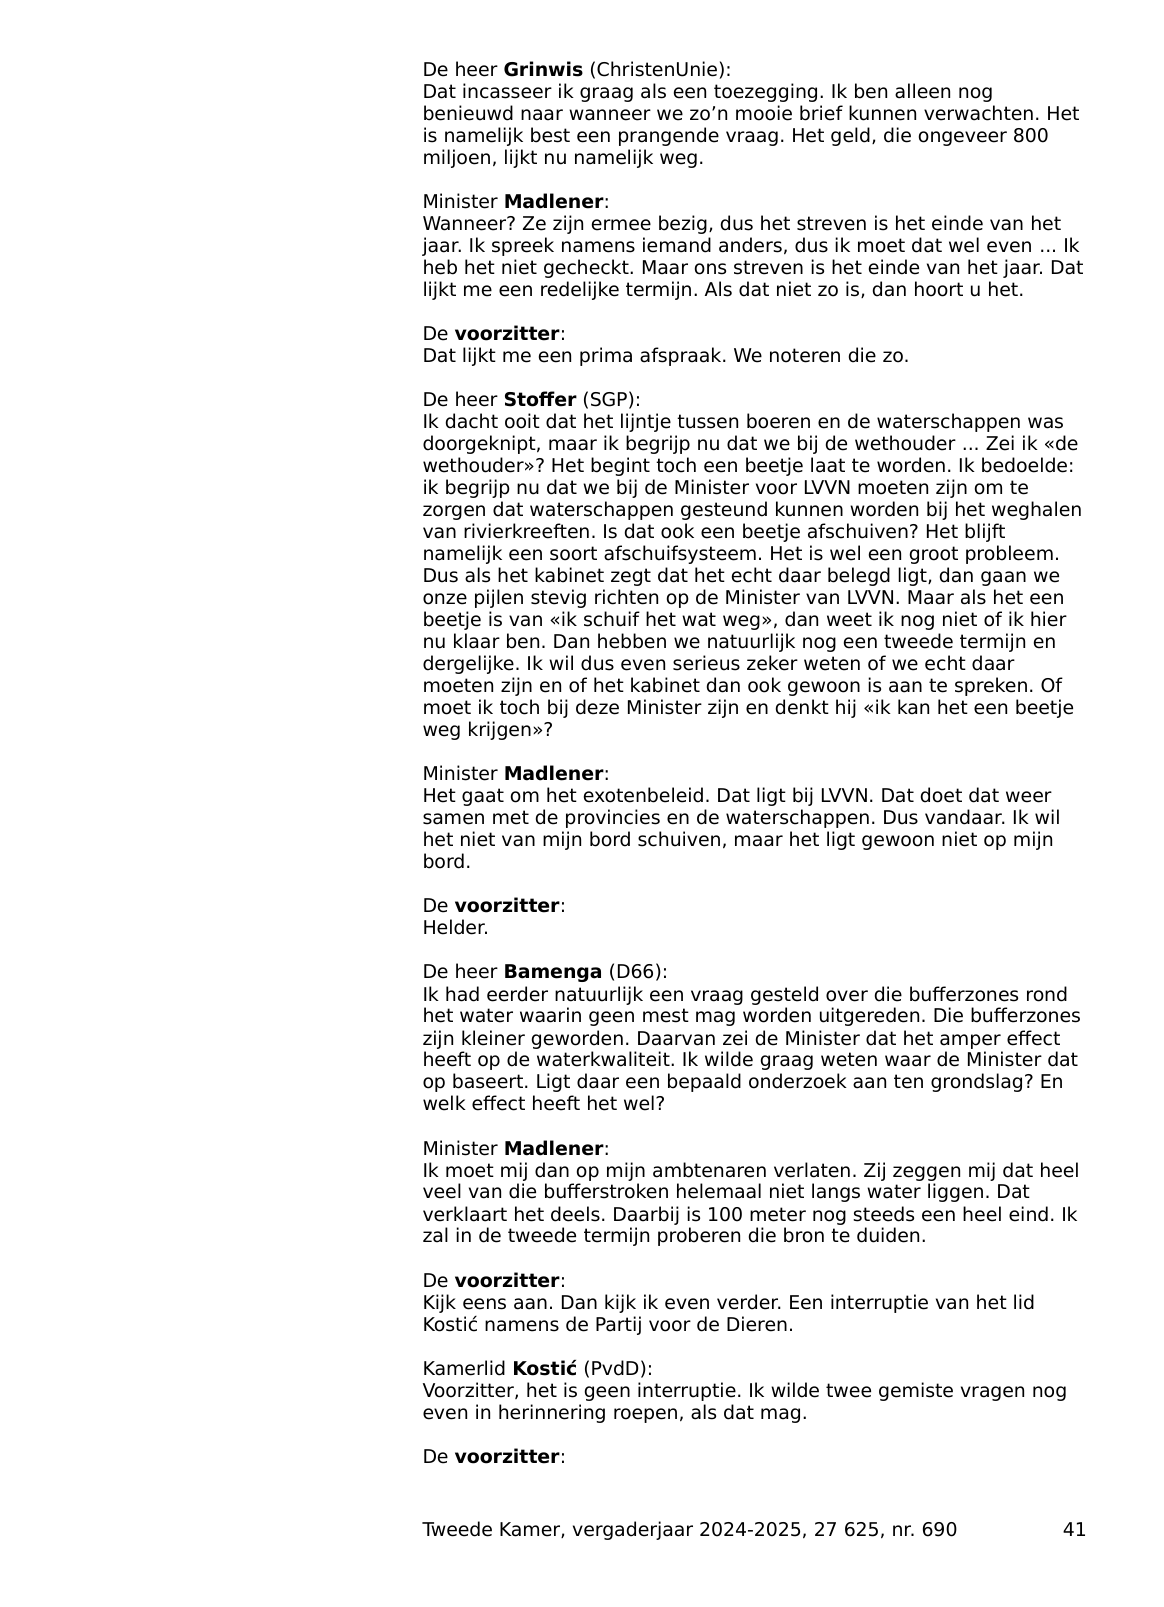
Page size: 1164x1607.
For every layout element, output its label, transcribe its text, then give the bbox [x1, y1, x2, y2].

text De heer Stoffer (SGP): [422, 389, 1087, 411]
text Dat lijkt me een prima afspraak. We noteren die zo. [422, 345, 1087, 367]
text Minister Madlener: [422, 763, 1087, 785]
text De heer Grinwis (ChristenUnie): [422, 59, 1087, 81]
text Voorzitter, het is geen interruptie. Ik wilde twee gemiste vragen nog even in herinnering roepen, als dat mag. [422, 1380, 1087, 1424]
text De voorzitter: [422, 323, 1087, 345]
text De heer Bamenga (D66): [422, 961, 1087, 983]
text De voorzitter: [422, 1446, 1087, 1468]
text Minister Madlener: [422, 1137, 1087, 1159]
text Ik moet mij dan op mijn ambtenaren verlaten. Zij zeggen mij dat heel veel van die bufferstroken helemaal niet langs water liggen. Dat verklaart het deels. Daarbij is 100 meter nog steeds een heel eind. Ik zal in de tweede termijn proberen die bron te duiden. [422, 1159, 1087, 1247]
text Ik had eerder natuurlijk een vraag gesteld over die bufferzones rond het water waarin geen mest mag worden uitgereden. Die bufferzones zijn kleiner geworden. Daarvan zei de Minister dat het amper effect heeft op de waterkwaliteit. Ik wilde graag weten waar de Minister dat op baseert. Ligt daar een bepaald onderzoek aan ten grondslag? En welk effect heeft het wel? [422, 983, 1087, 1115]
text Dat incasseer ik graag als een toezegging. Ik ben alleen nog benieuwd naar wanneer we zo’n mooie brief kunnen verwachten. Het is namelijk best een prangende vraag. Het geld, die ongeveer 800 miljoen, lijkt nu namelijk weg. [422, 81, 1087, 169]
text Het gaat om het exotenbeleid. Dat ligt bij LVVN. Dat doet dat weer samen met de provincies en de waterschappen. Dus vandaar. Ik wil het niet van mijn bord schuiven, maar het ligt gewoon niet op mijn bord. [422, 785, 1087, 873]
text Minister Madlener: [422, 191, 1087, 213]
text Ik dacht ooit dat het lijntje tussen boeren en de waterschappen was doorgeknipt, maar ik begrijp nu dat we bij de wethouder ... Zei ik «de wethouder»? Het begint toch een beetje laat te worden. Ik bedoelde: ik begrijp nu dat we bij de Minister voor LVVN moeten zijn om te zorgen dat waterschappen gesteund kunnen worden bij het weghalen van rivierkreeften. Is dat ook een beetje afschuiven? Het blijft namelijk een soort afschuifsysteem. Het is wel een groot probleem. Dus als het kabinet zegt dat het echt daar belegd ligt, dan gaan we onze pijlen stevig richten op de Minister van LVVN. Maar als het een beetje is van «ik schuif het wat weg», dan weet ik nog niet of ik hier nu klaar ben. Dan hebben we natuurlijk nog een tweede termijn en dergelijke. Ik wil dus even serieus zeker weten of we echt daar moeten zijn en of het kabinet dan ook gewoon is aan te spreken. Of moet ik toch bij deze Minister zijn en denkt hij «ik kan het een beetje weg krijgen»? [422, 411, 1087, 741]
text De voorzitter: [422, 1269, 1087, 1292]
text Helder. [422, 917, 1087, 939]
text Wanneer? Ze zijn ermee bezig, dus het streven is het einde van het jaar. Ik spreek namens iemand anders, dus ik moet dat wel even ... Ik heb het niet gecheckt. Maar ons streven is het einde van het jaar. Dat lijkt me een redelijke termijn. Als dat niet zo is, dan hoort u het. [422, 213, 1087, 301]
text De voorzitter: [422, 895, 1087, 917]
text Kamerlid Kostić (PvdD): [422, 1358, 1087, 1380]
text Kijk eens aan. Dan kijk ik even verder. Een interruptie van het lid Kostić namens de Partij voor de Dieren. [422, 1292, 1087, 1336]
